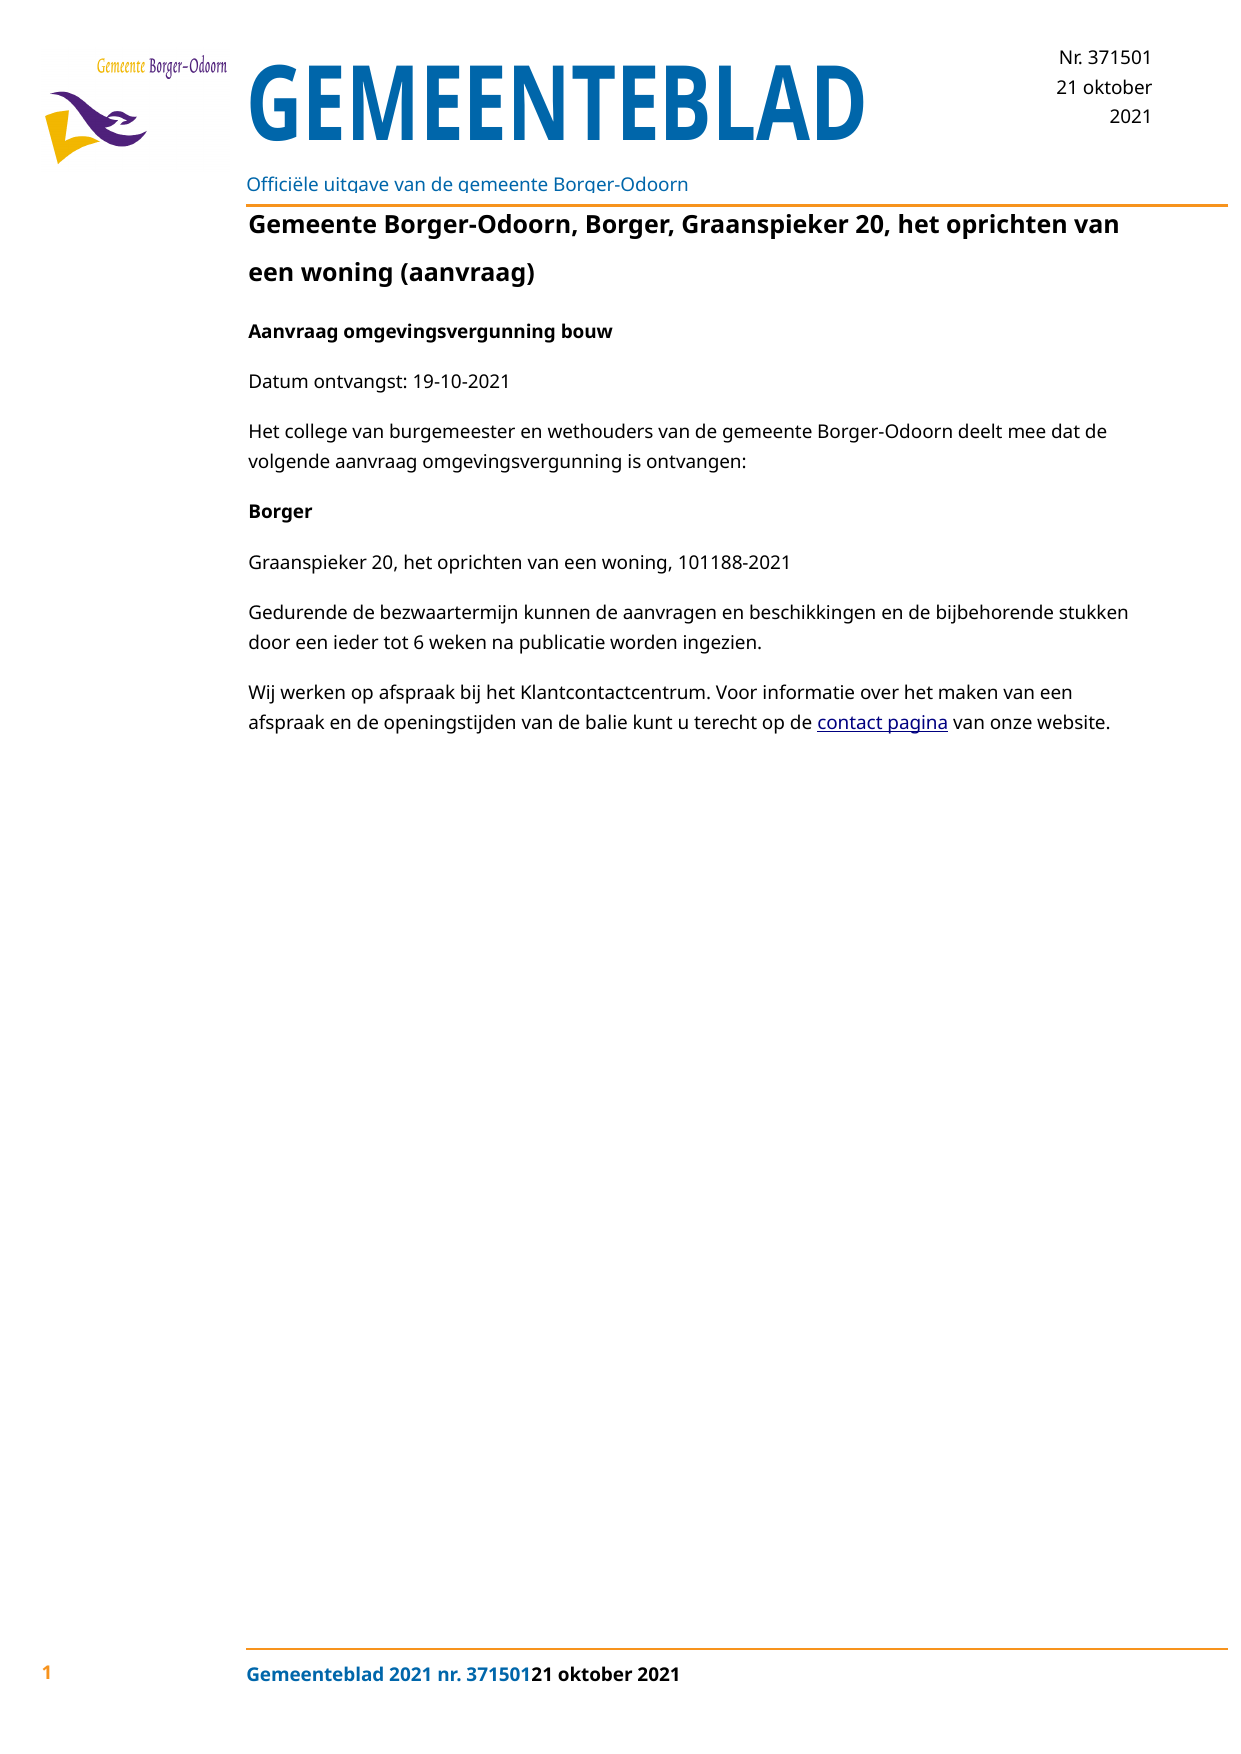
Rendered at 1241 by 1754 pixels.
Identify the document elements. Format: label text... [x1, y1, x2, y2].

text Datum ontvangst: 19-10-2021 [248, 368, 1152, 394]
text Gedurende de bezwaartermijn kunnen de aanvragen en beschikkingen en de bijbehorende stukken door een ieder tot 6 weken na publicatie worden ingezien. [248, 599, 1152, 655]
text Graanspieker 20, het oprichten van een woning, 101188-2021 [248, 549, 1152, 575]
text Gemeente Borger-Odoorn, Borger, Graanspieker 20, het oprichten van een woning (aanvraag) [248, 207, 1152, 288]
text Wij werken op afspraak bij het Klantcontactcentrum. Voor informatie over het maken van een afspraak en de openingstijden van de balie kunt u terecht op de contact pagina van onze website. [248, 679, 1152, 735]
text Het college van burgemeester en wethouders van de gemeente Borger-Odoorn deelt mee dat de volgende aanvraag omgevingsvergunning is ontvangen: [248, 419, 1152, 474]
picture [41, 47, 231, 172]
text Borger [248, 499, 1152, 524]
text Aanvraag omgevingsvergunning bouw [248, 318, 1152, 344]
